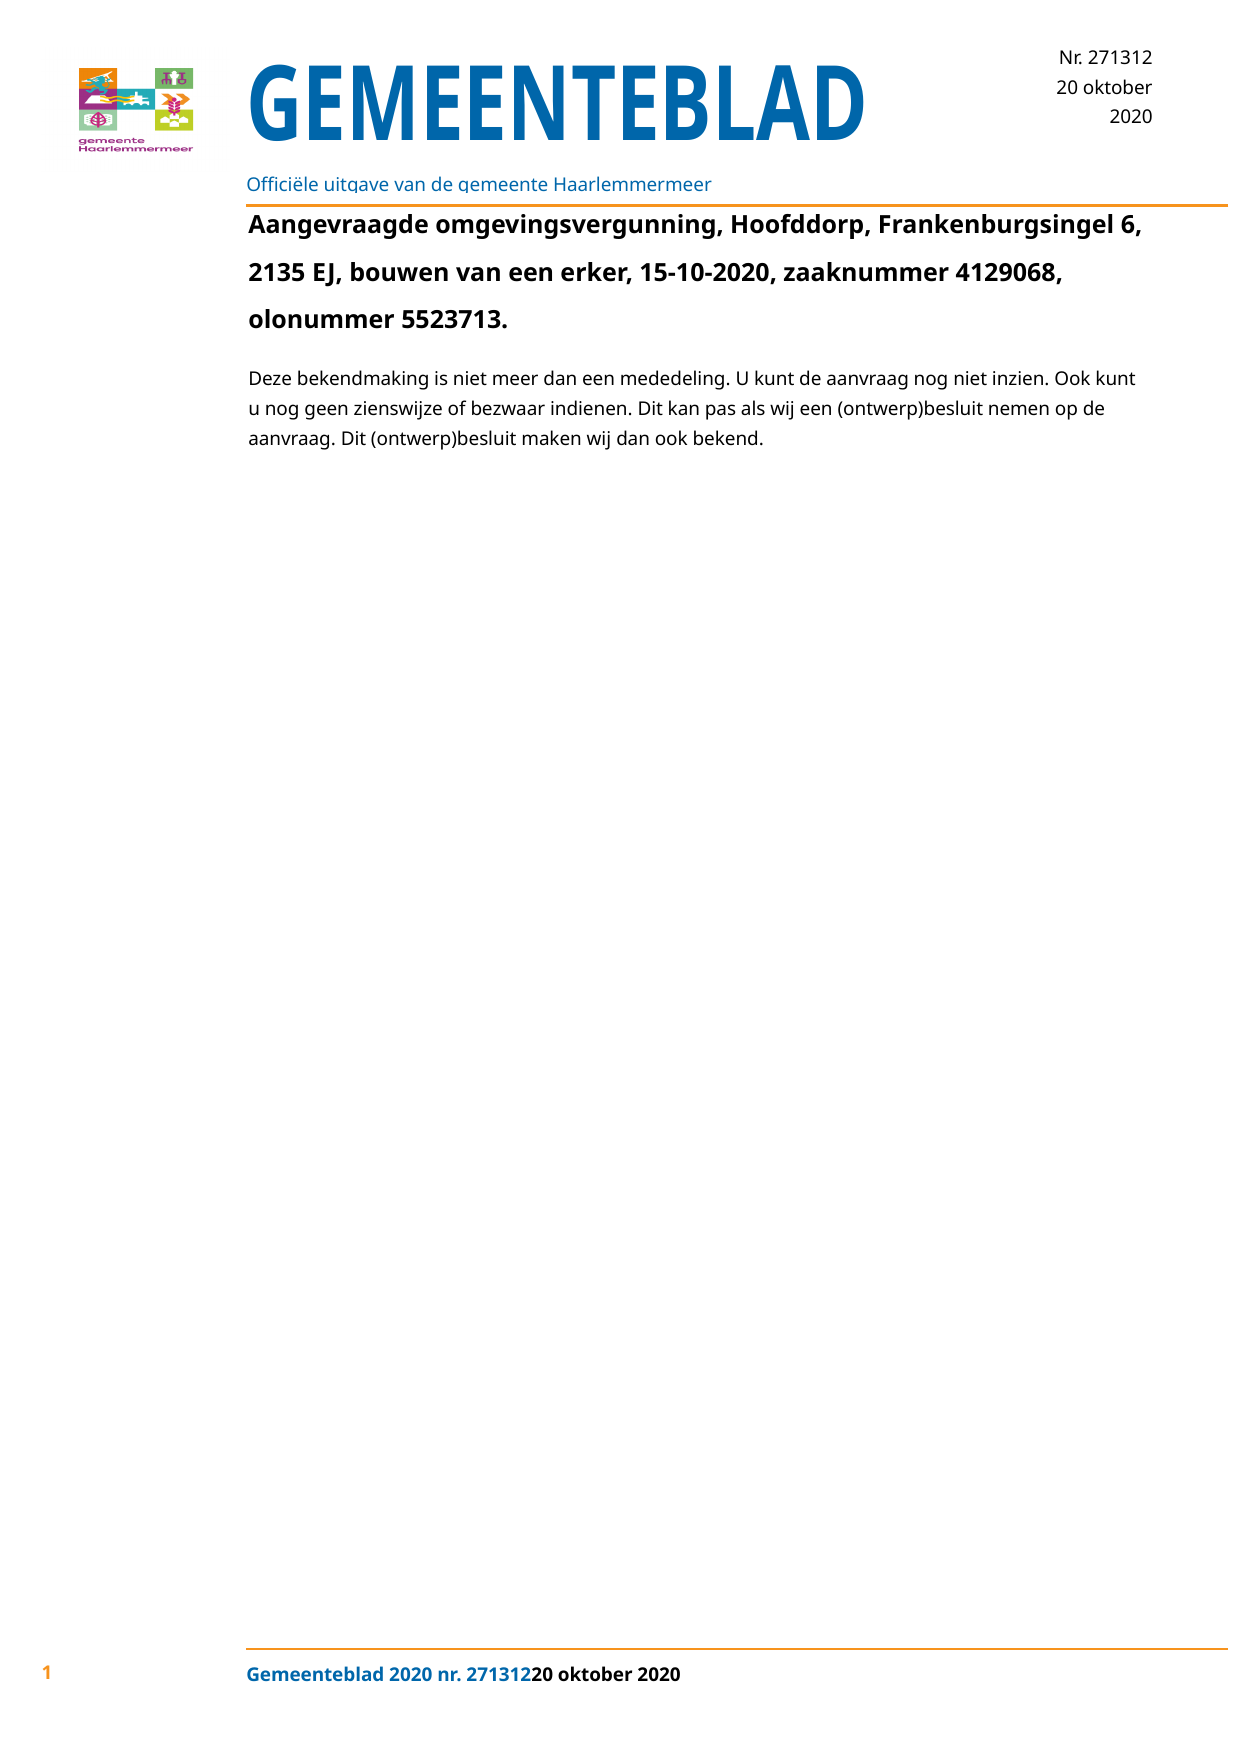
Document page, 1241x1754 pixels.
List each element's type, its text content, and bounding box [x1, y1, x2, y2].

text Deze bekendmaking is niet meer dan een mededeling. U kunt de aanvraag nog niet inzien. Ook kunt u nog geen zienswijze of bezwaar indienen. Dit kan pas als wij een (ontwerp)besluit nemen op de aanvraag. Dit (ontwerp)besluit maken wij dan ook bekend. [248, 366, 1152, 450]
text Aangevraagde omgevingsvergunning, Hoofddorp, Frankenburgsingel 6, 2135 EJ, bouwen van een erker, 15-10-2020, zaaknummer 4129068, olonummer 5523713. [248, 207, 1152, 336]
picture [41, 47, 231, 172]
